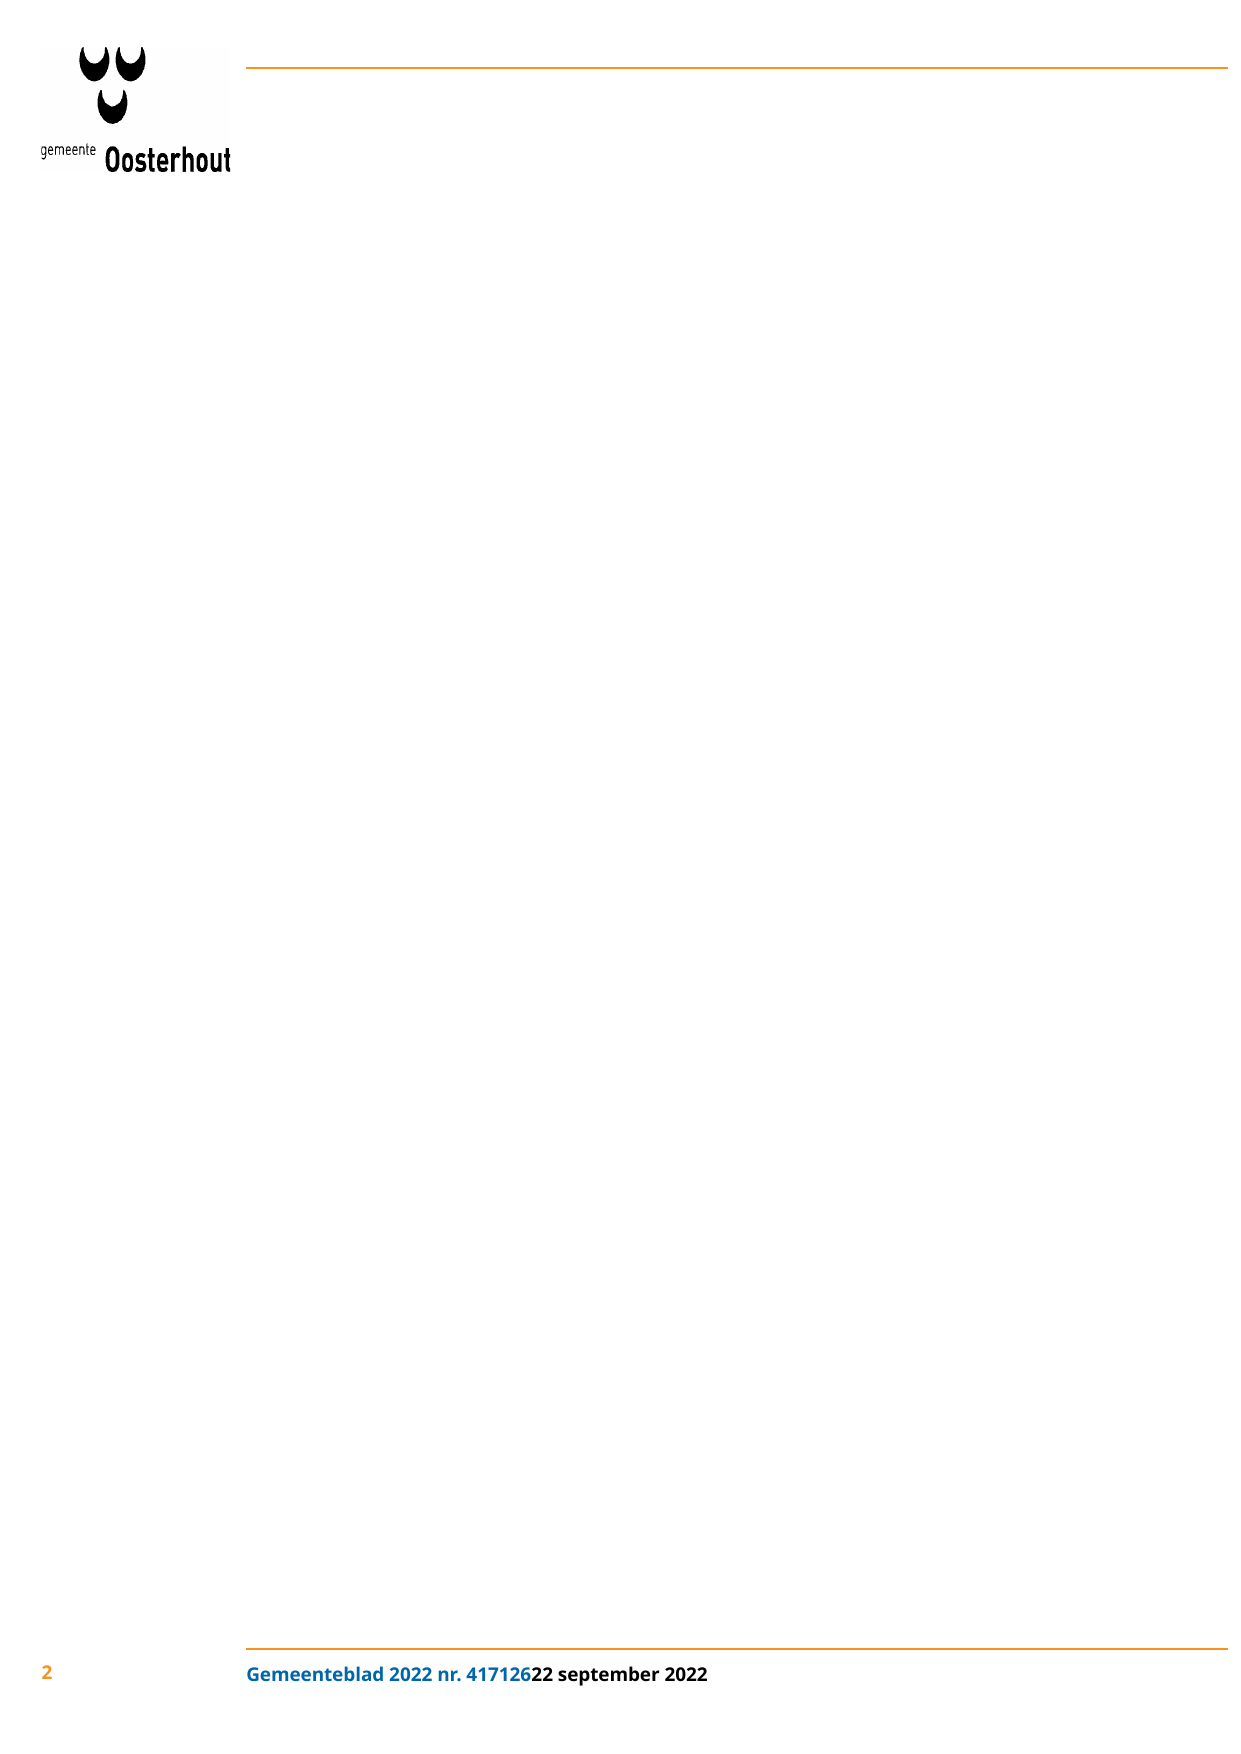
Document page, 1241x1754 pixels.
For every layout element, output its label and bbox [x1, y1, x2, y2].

picture [41, 47, 231, 172]
